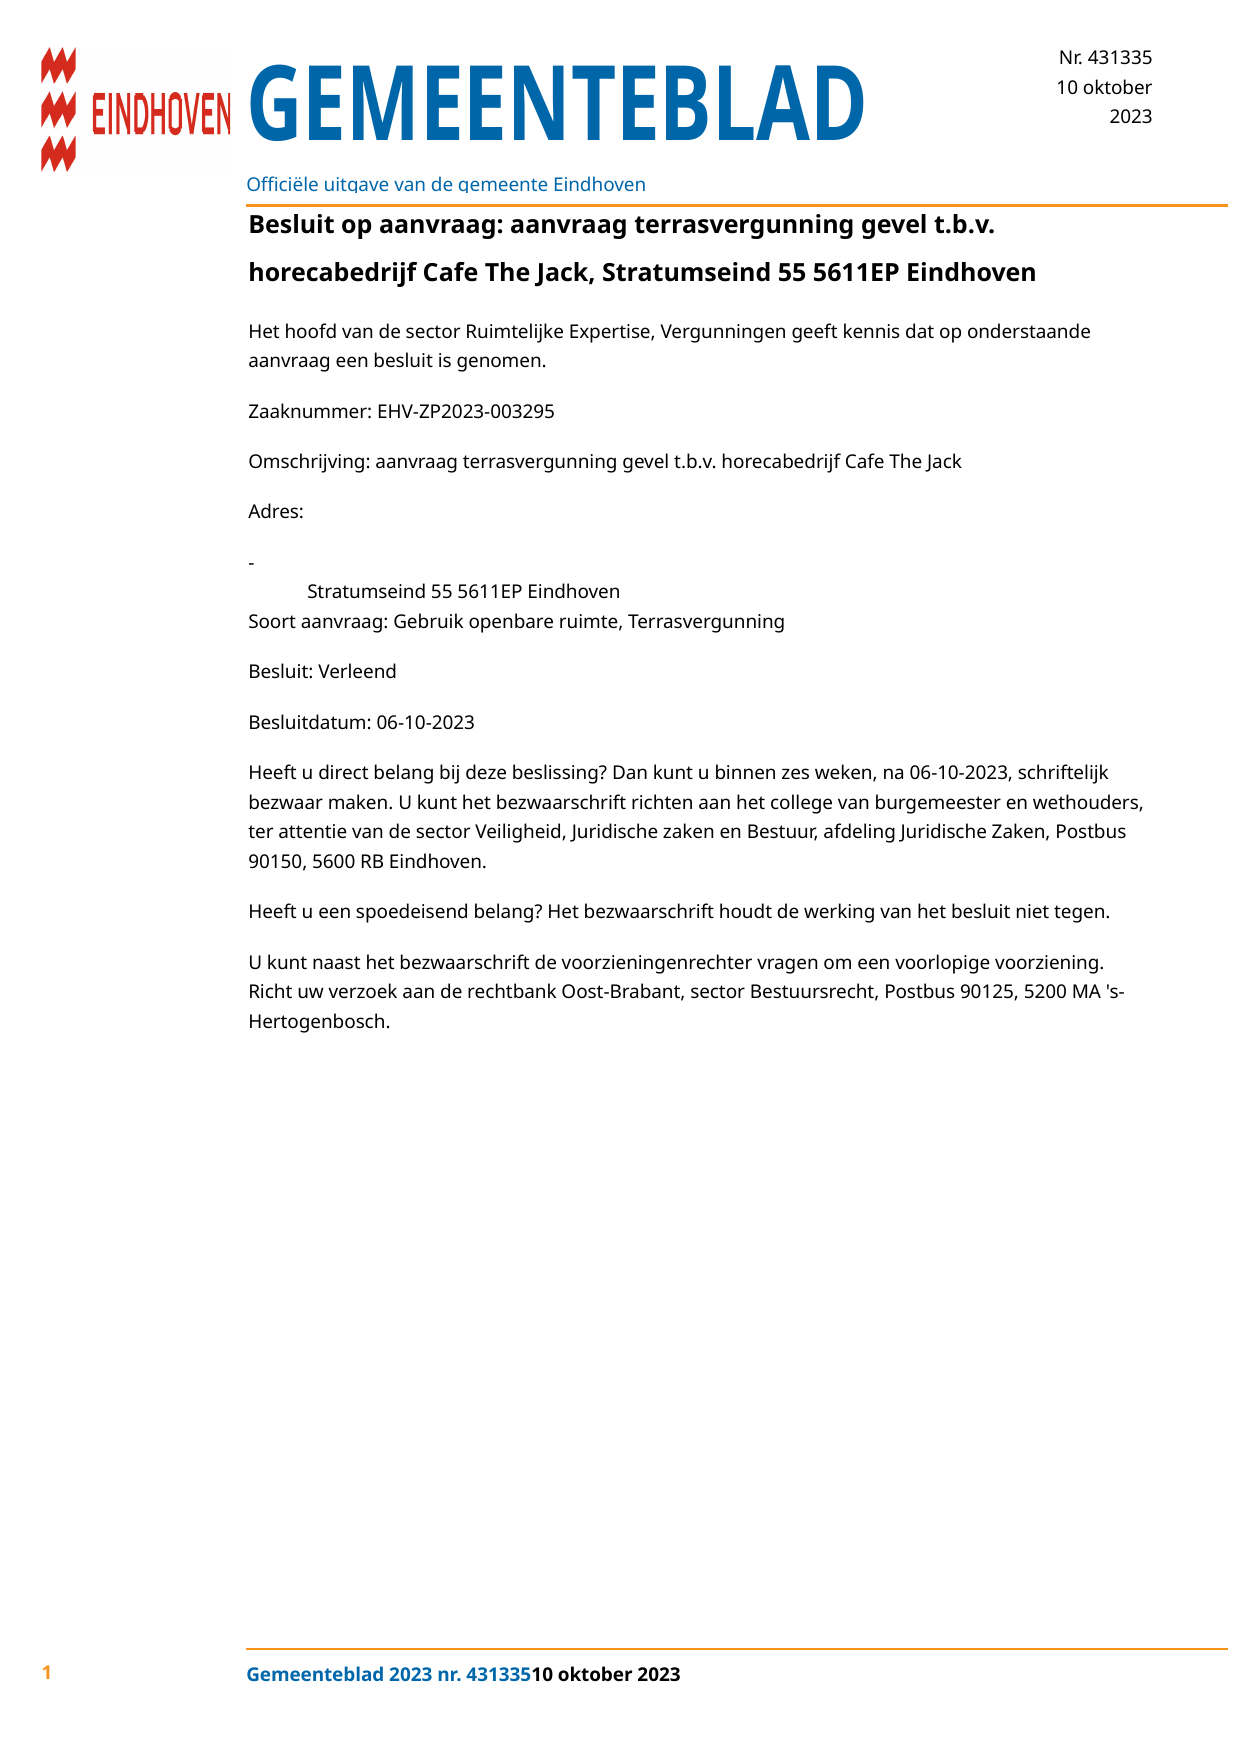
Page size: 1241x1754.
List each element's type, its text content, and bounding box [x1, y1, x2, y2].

text Omschrijving: aanvraag terrasvergunning gevel t.b.v. horecabedrijf Cafe The Jack [248, 448, 1152, 474]
list Stratumseind 55 5611EP Eindhoven [248, 579, 1152, 604]
text Het hoofd van de sector Ruimtelijke Expertise, Vergunningen geeft kennis dat op onderstaande aanvraag een besluit is genomen. [248, 318, 1152, 373]
text Besluitdatum: 06-10-2023 [248, 709, 1152, 735]
text Soort aanvraag: Gebruik openbare ruimte, Terrasvergunning [248, 608, 1152, 634]
text Besluit op aanvraag: aanvraag terrasvergunning gevel t.b.v. horecabedrijf Cafe The Jack, Stratumseind 55 5611EP Eindhoven [248, 207, 1152, 288]
text U kunt naast het bezwaarschrift de voorzieningenrechter vragen om een voorlopige voorziening. Richt uw verzoek aan de rechtbank Oost-Brabant, sector Bestuursrecht, Postbus 90125, 5200 MA 's-Hertogenbosch. [248, 949, 1152, 1034]
text Heeft u direct belang bij deze beslissing? Dan kunt u binnen zes weken, na 06-10-2023, schriftelijk bezwaar maken. U kunt het bezwaarschrift richten aan het college van burgemeester en wethouders, ter attentie van de sector Veiligheid, Juridische zaken en Bestuur, afdeling Juridische Zaken, Postbus 90150, 5600 RB Eindhoven. [248, 759, 1152, 874]
picture [41, 47, 231, 172]
text Besluit: Verleend [248, 659, 1152, 684]
text Adres: [248, 499, 1152, 524]
text Heeft u een spoedeisend belang? Het bezwaarschrift houdt de werking van het besluit niet tegen. [248, 899, 1152, 924]
text Zaaknummer: EHV-ZP2023-003295 [248, 398, 1152, 424]
